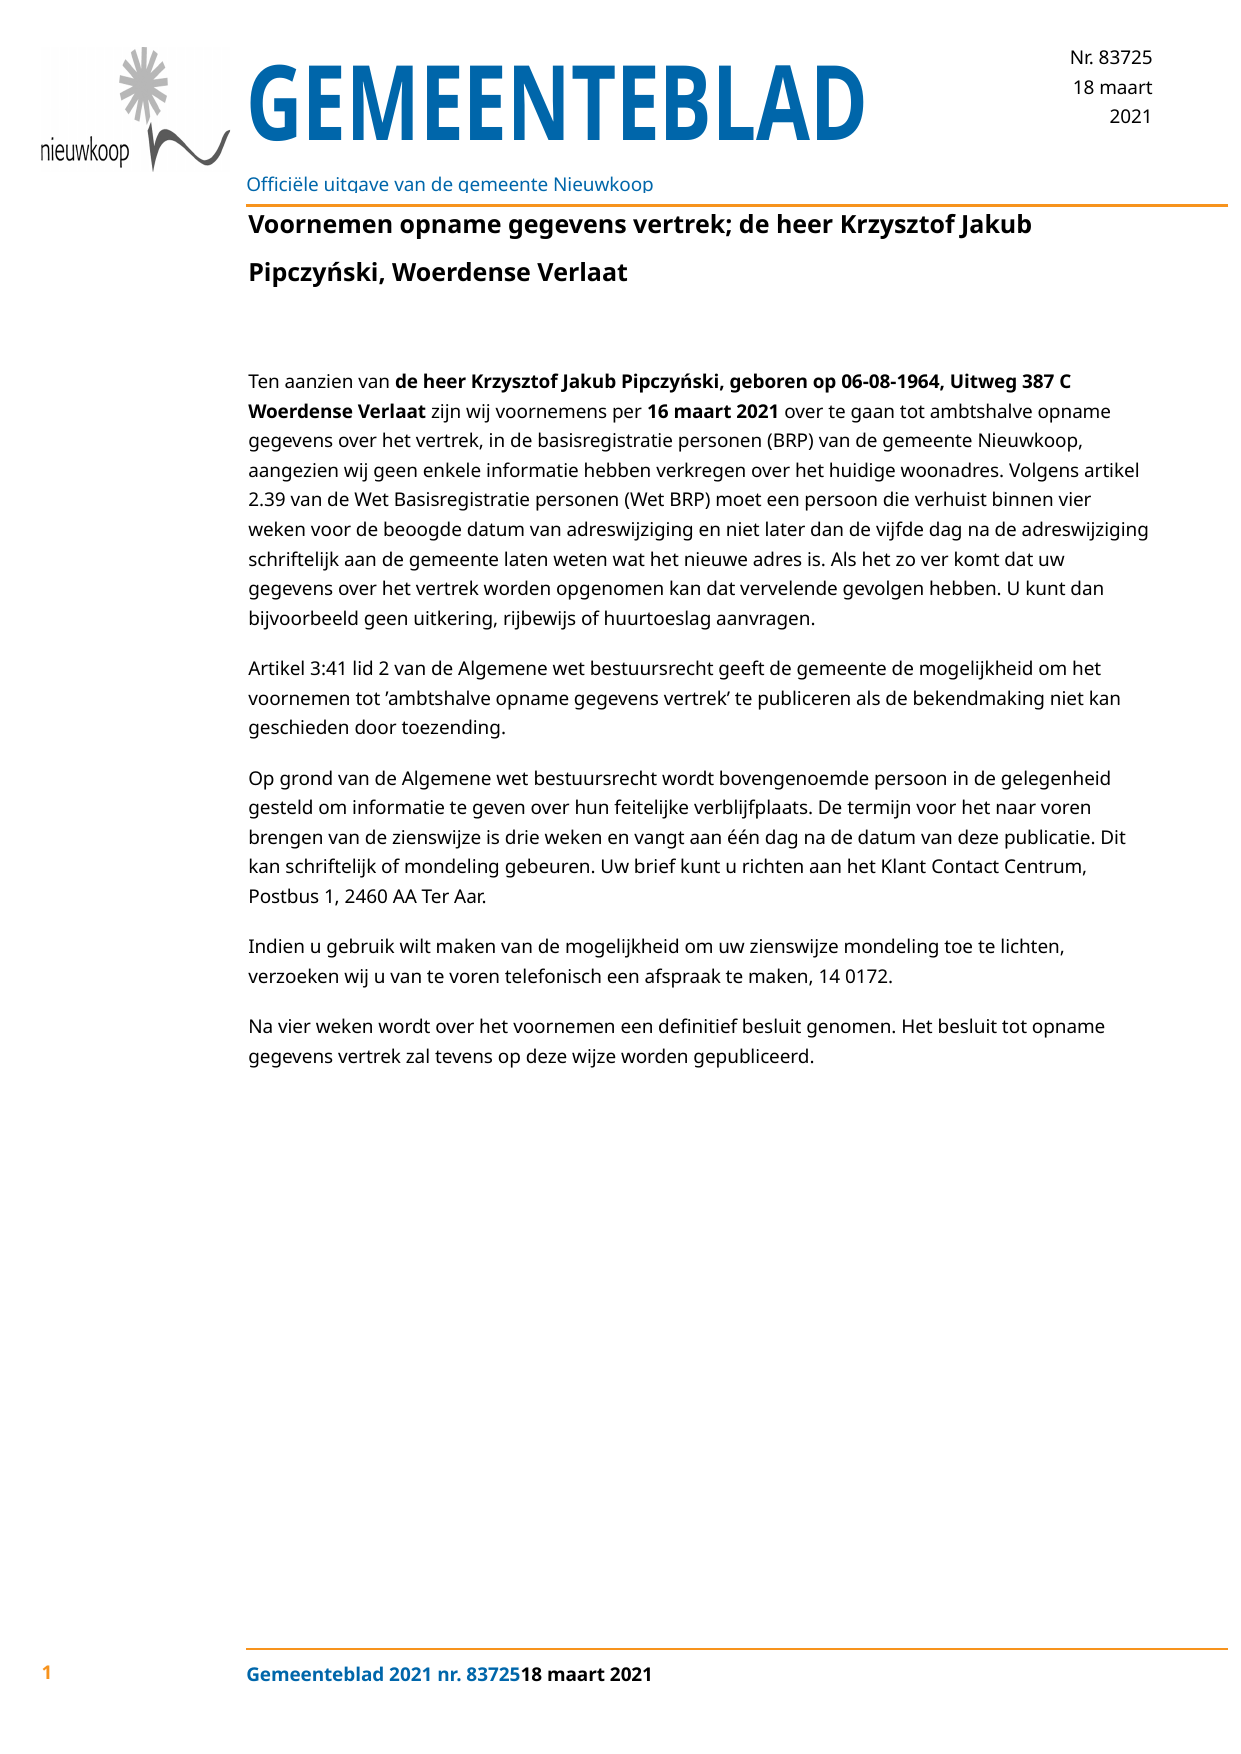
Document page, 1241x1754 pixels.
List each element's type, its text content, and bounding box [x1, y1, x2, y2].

text Indien u gebruik wilt maken van de mogelijkheid om uw zienswijze mondeling toe te lichten, verzoeken wij u van te voren telefonisch een afspraak te maken, 14 0172. [248, 934, 1152, 989]
text Na vier weken wordt over het voornemen een definitief besluit genomen. Het besluit tot opname gegevens vertrek zal tevens op deze wijze worden gepubliceerd. [248, 1014, 1152, 1069]
text Voornemen opname gegevens vertrek; de heer Krzysztof Jakub Pipczyński, Woerdense Verlaat [248, 207, 1152, 288]
text Ten aanzien van de heer Krzysztof Jakub Pipczyński, geboren op 06-08-1964, Uitweg 387 C Woerdense Verlaat zijn wij voornemens per 16 maart 2021 over te gaan tot ambtshalve opname gegevens over het vertrek, in de basisregistratie personen (BRP) van de gemeente Nieuwkoop, aangezien wij geen enkele informatie hebben verkregen over het huidige woonadres. Volgens artikel 2.39 van de Wet Basisregistratie personen (Wet BRP) moet een persoon die verhuist binnen vier weken voor de beoogde datum van adreswijziging en niet later dan de vijfde dag na de adreswijziging schriftelijk aan de gemeente laten weten wat het nieuwe adres is. Als het zo ver komt dat uw gegevens over het vertrek worden opgenomen kan dat vervelende gevolgen hebben. U kunt dan bijvoorbeeld geen uitkering, rijbewijs of huurtoeslag aanvragen. [248, 368, 1152, 631]
text Artikel 3:41 lid 2 van de Algemene wet bestuursrecht geeft de gemeente de mogelijkheid om het voornemen tot ’ambtshalve opname gegevens vertrek’ te publiceren als de bekendmaking niet kan geschieden door toezending. [248, 655, 1152, 740]
text Op grond van de Algemene wet bestuursrecht wordt bovengenoemde persoon in de gelegenheid gesteld om informatie te geven over hun feitelijke verblijfplaats. De termijn voor het naar voren brengen van de zienswijze is drie weken en vangt aan één dag na de datum van deze publicatie. Dit kan schriftelijk of mondeling gebeuren. Uw brief kunt u richten aan het Klant Contact Centrum, Postbus 1, 2460 AA Ter Aar. [248, 765, 1152, 909]
picture [41, 47, 231, 172]
